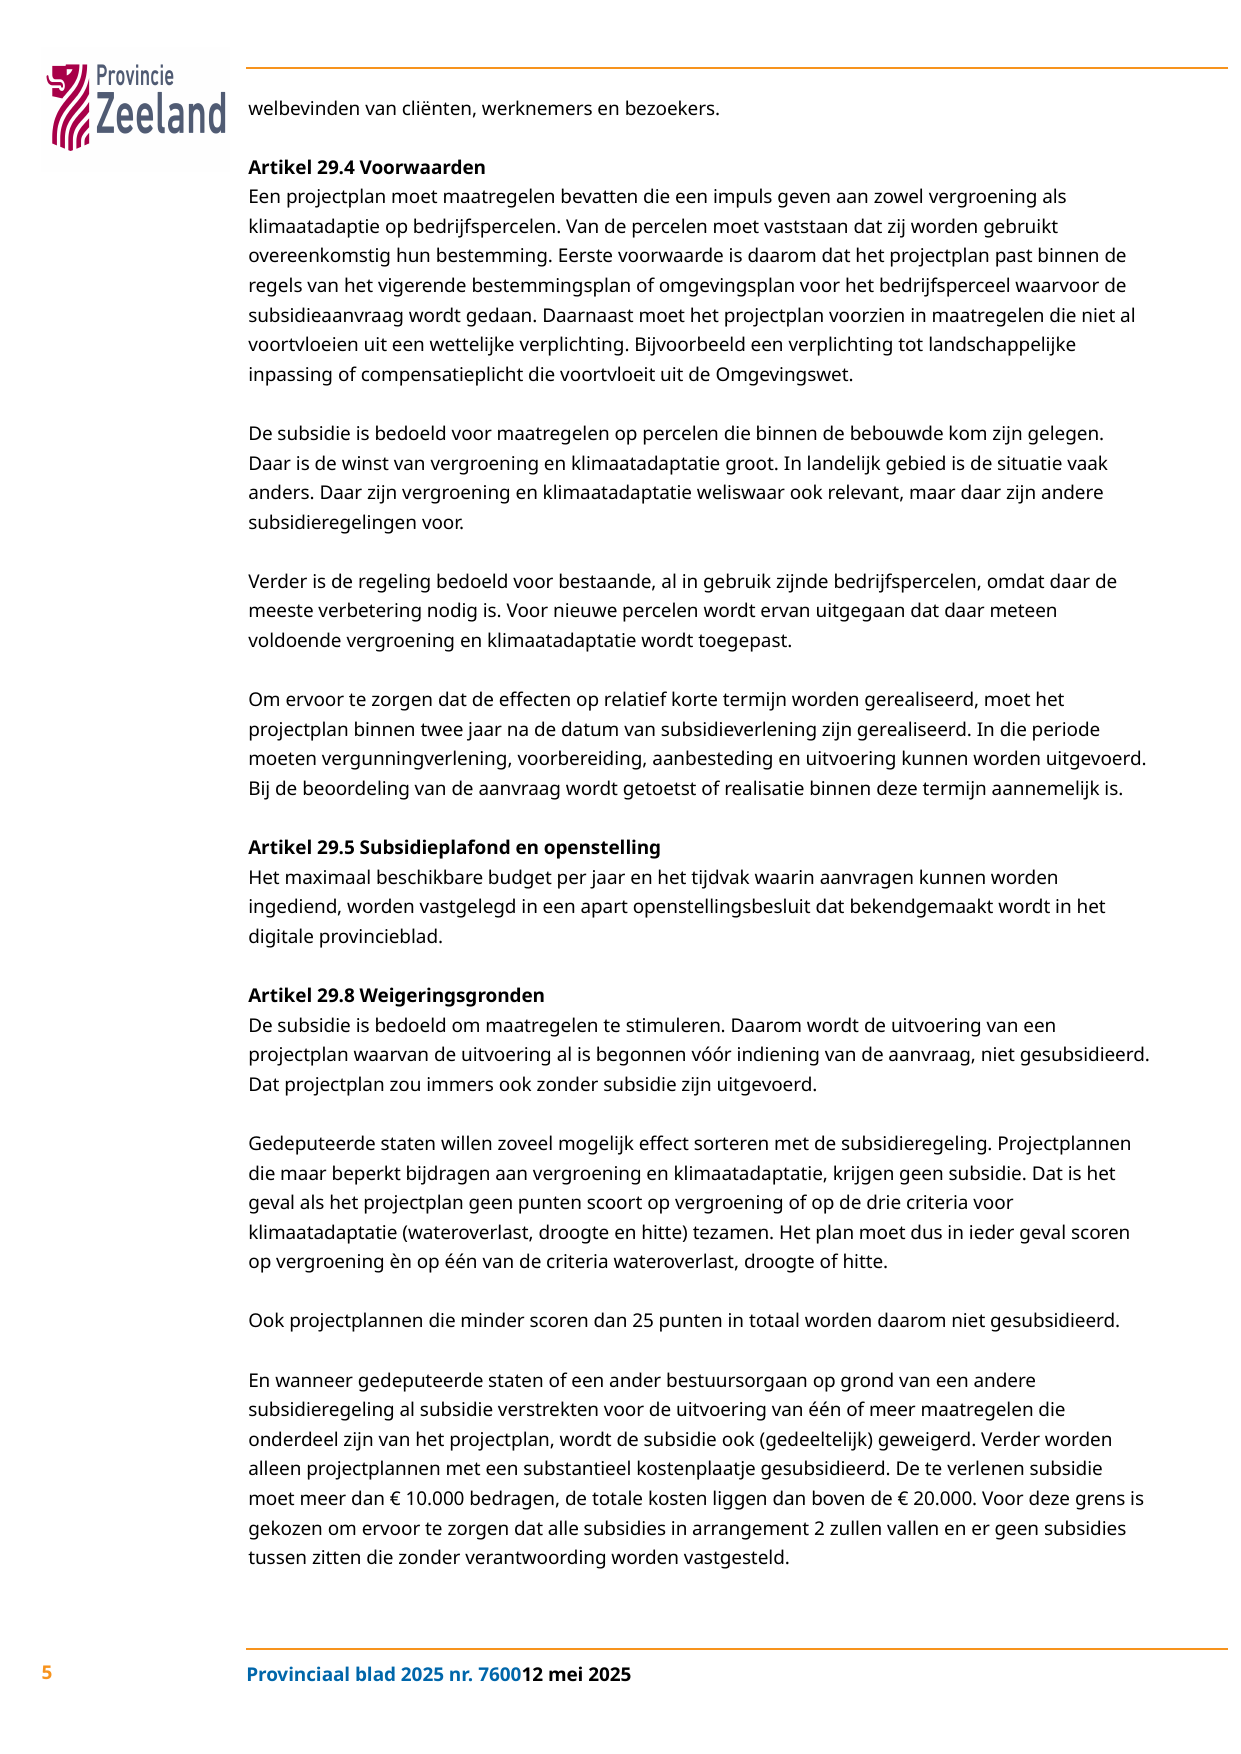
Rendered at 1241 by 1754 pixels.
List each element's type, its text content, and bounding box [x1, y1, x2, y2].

text Artikel 29.5 Subsidieplafond en openstelling [248, 834, 1152, 860]
text Om ervoor te zorgen dat de effecten op relatief korte termijn worden gerealiseerd, moet het projectplan binnen twee jaar na de datum van subsidieverlening zijn gerealiseerd. In die periode moeten vergunningverlening, voorbereiding, aanbesteding en uitvoering kunnen worden uitgevoerd. Bij de beoordeling van de aanvraag wordt getoetst of realisatie binnen deze termijn aannemelijk is. [248, 686, 1152, 801]
text Een projectplan moet maatregelen bevatten die een impuls geven aan zowel vergroening als klimaatadaptie op bedrijfspercelen. Van de percelen moet vaststaan dat zij worden gebruikt overeenkomstig hun bestemming. Eerste voorwaarde is daarom dat het projectplan past binnen de regels van het vigerende bestemmingsplan of omgevingsplan voor het bedrijfsperceel waarvoor de subsidieaanvraag wordt gedaan. Daarnaast moet het projectplan voorzien in maatregelen die niet al voortvloeien uit een wettelijke verplichting. Bijvoorbeeld een verplichting tot landschappelijke inpassing of compensatieplicht die voortvloeit uit de Omgevingswet. [248, 183, 1152, 387]
text Artikel 29.4 Voorwaarden [248, 154, 1152, 180]
text Gedeputeerde staten willen zoveel mogelijk effect sorteren met de subsidieregeling. Projectplannen die maar beperkt bijdragen aan vergroening en klimaatadaptatie, krijgen geen subsidie. Dat is het geval als het projectplan geen punten scoort op vergroening of op de drie criteria voor klimaatadaptatie (wateroverlast, droogte en hitte) tezamen. Het plan moet dus in ieder geval scoren op vergroening èn op één van de criteria wateroverlast, droogte of hitte. [248, 1130, 1152, 1274]
picture [41, 47, 231, 172]
text En wanneer gedeputeerde staten of een ander bestuursorgaan op grond van een andere subsidieregeling al subsidie verstrekten voor de uitvoering van één of meer maatregelen die onderdeel zijn van het projectplan, wordt de subsidie ook (gedeeltelijk) geweigerd. Verder worden alleen projectplannen met een substantieel kostenplaatje gesubsidieerd. De te verlenen subsidie moet meer dan € 10.000 bedragen, de totale kosten liggen dan boven de € 20.000. Voor deze grens is gekozen om ervoor te zorgen dat alle subsidies in arrangement 2 zullen vallen en er geen subsidies tussen zitten die zonder verantwoording worden vastgesteld. [248, 1367, 1152, 1570]
text welbevinden van cliënten, werknemers en bezoekers. [248, 95, 1152, 121]
text De subsidie is bedoeld voor maatregelen op percelen die binnen de bebouwde kom zijn gelegen. Daar is de winst van vergroening en klimaatadaptatie groot. In landelijk gebied is de situatie vaak anders. Daar zijn vergroening en klimaatadaptatie weliswaar ook relevant, maar daar zijn andere subsidieregelingen voor. [248, 420, 1152, 535]
text Verder is de regeling bedoeld voor bestaande, al in gebruik zijnde bedrijfspercelen, omdat daar de meeste verbetering nodig is. Voor nieuwe percelen wordt ervan uitgegaan dat daar meteen voldoende vergroening en klimaatadaptatie wordt toegepast. [248, 568, 1152, 653]
text Het maximaal beschikbare budget per jaar en het tijdvak waarin aanvragen kunnen worden ingediend, worden vastgelegd in een apart openstellingsbesluit dat bekendgemaakt wordt in het digitale provincieblad. [248, 864, 1152, 949]
text De subsidie is bedoeld om maatregelen te stimuleren. Daarom wordt de uitvoering van een projectplan waarvan de uitvoering al is begonnen vóór indiening van de aanvraag, niet gesubsidieerd. Dat projectplan zou immers ook zonder subsidie zijn uitgevoerd. [248, 1012, 1152, 1097]
text Ook projectplannen die minder scoren dan 25 punten in totaal worden daarom niet gesubsidieerd. [248, 1308, 1152, 1333]
text Artikel 29.8 Weigeringsgronden [248, 982, 1152, 1008]
